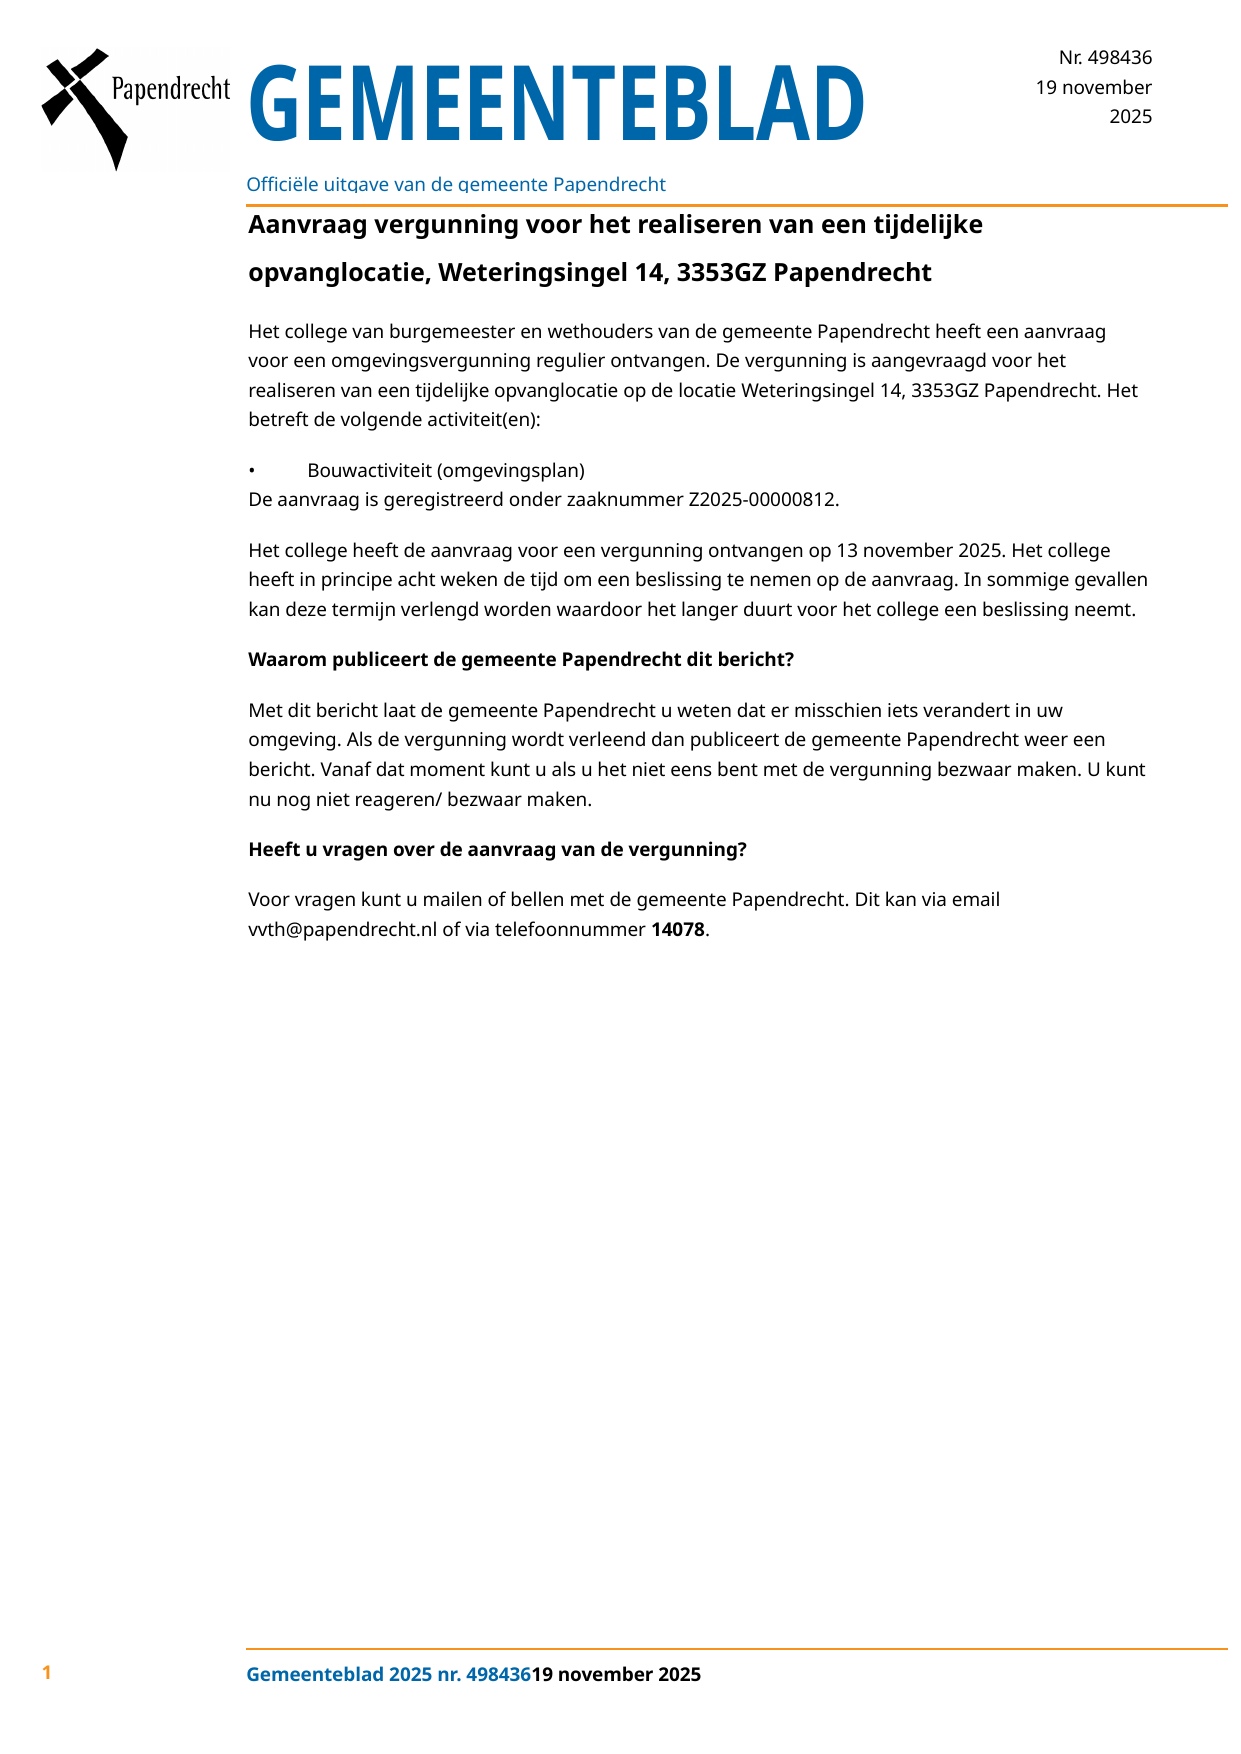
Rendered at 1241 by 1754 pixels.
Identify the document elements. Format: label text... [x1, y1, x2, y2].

text Het college van burgemeester en wethouders van de gemeente Papendrecht heeft een aanvraag voor een omgevingsvergunning regulier ontvangen. De vergunning is aangevraagd voor het realiseren van een tijdelijke opvanglocatie op de locatie Weteringsingel 14, 3353GZ Papendrecht. Het betreft de volgende activiteit(en): [248, 318, 1152, 432]
text Het college heeft de aanvraag voor een vergunning ontvangen op 13 november 2025. Het college heeft in principe acht weken de tijd om een beslissing te nemen op de aanvraag. In sommige gevallen kan deze termijn verlengd worden waardoor het langer duurt voor het college een beslissing neemt. [248, 537, 1152, 622]
picture [41, 47, 231, 172]
text De aanvraag is geregistreerd onder zaaknummer Z2025-00000812. [248, 487, 1152, 512]
text Waarom publiceert de gemeente Papendrecht dit bericht? [248, 647, 1152, 672]
text Aanvraag vergunning voor het realiseren van een tijdelijke opvanglocatie, Weteringsingel 14, 3353GZ Papendrecht [248, 207, 1152, 288]
text Voor vragen kunt u mailen of bellen met de gemeente Papendrecht. Dit kan via email vvth@papendrecht.nl of via telefoonnummer 14078. [248, 887, 1152, 942]
text Heeft u vragen over de aanvraag van de vergunning? [248, 836, 1152, 862]
text Met dit bericht laat de gemeente Papendrecht u weten dat er misschien iets verandert in uw omgeving. Als de vergunning wordt verleend dan publiceert de gemeente Papendrecht weer een bericht. Vanaf dat moment kunt u als u het niet eens bent met de vergunning bezwaar maken. U kunt nu nog niet reageren/ bezwaar maken. [248, 697, 1152, 812]
list Bouwactiviteit (omgevingsplan) [248, 457, 1152, 483]
